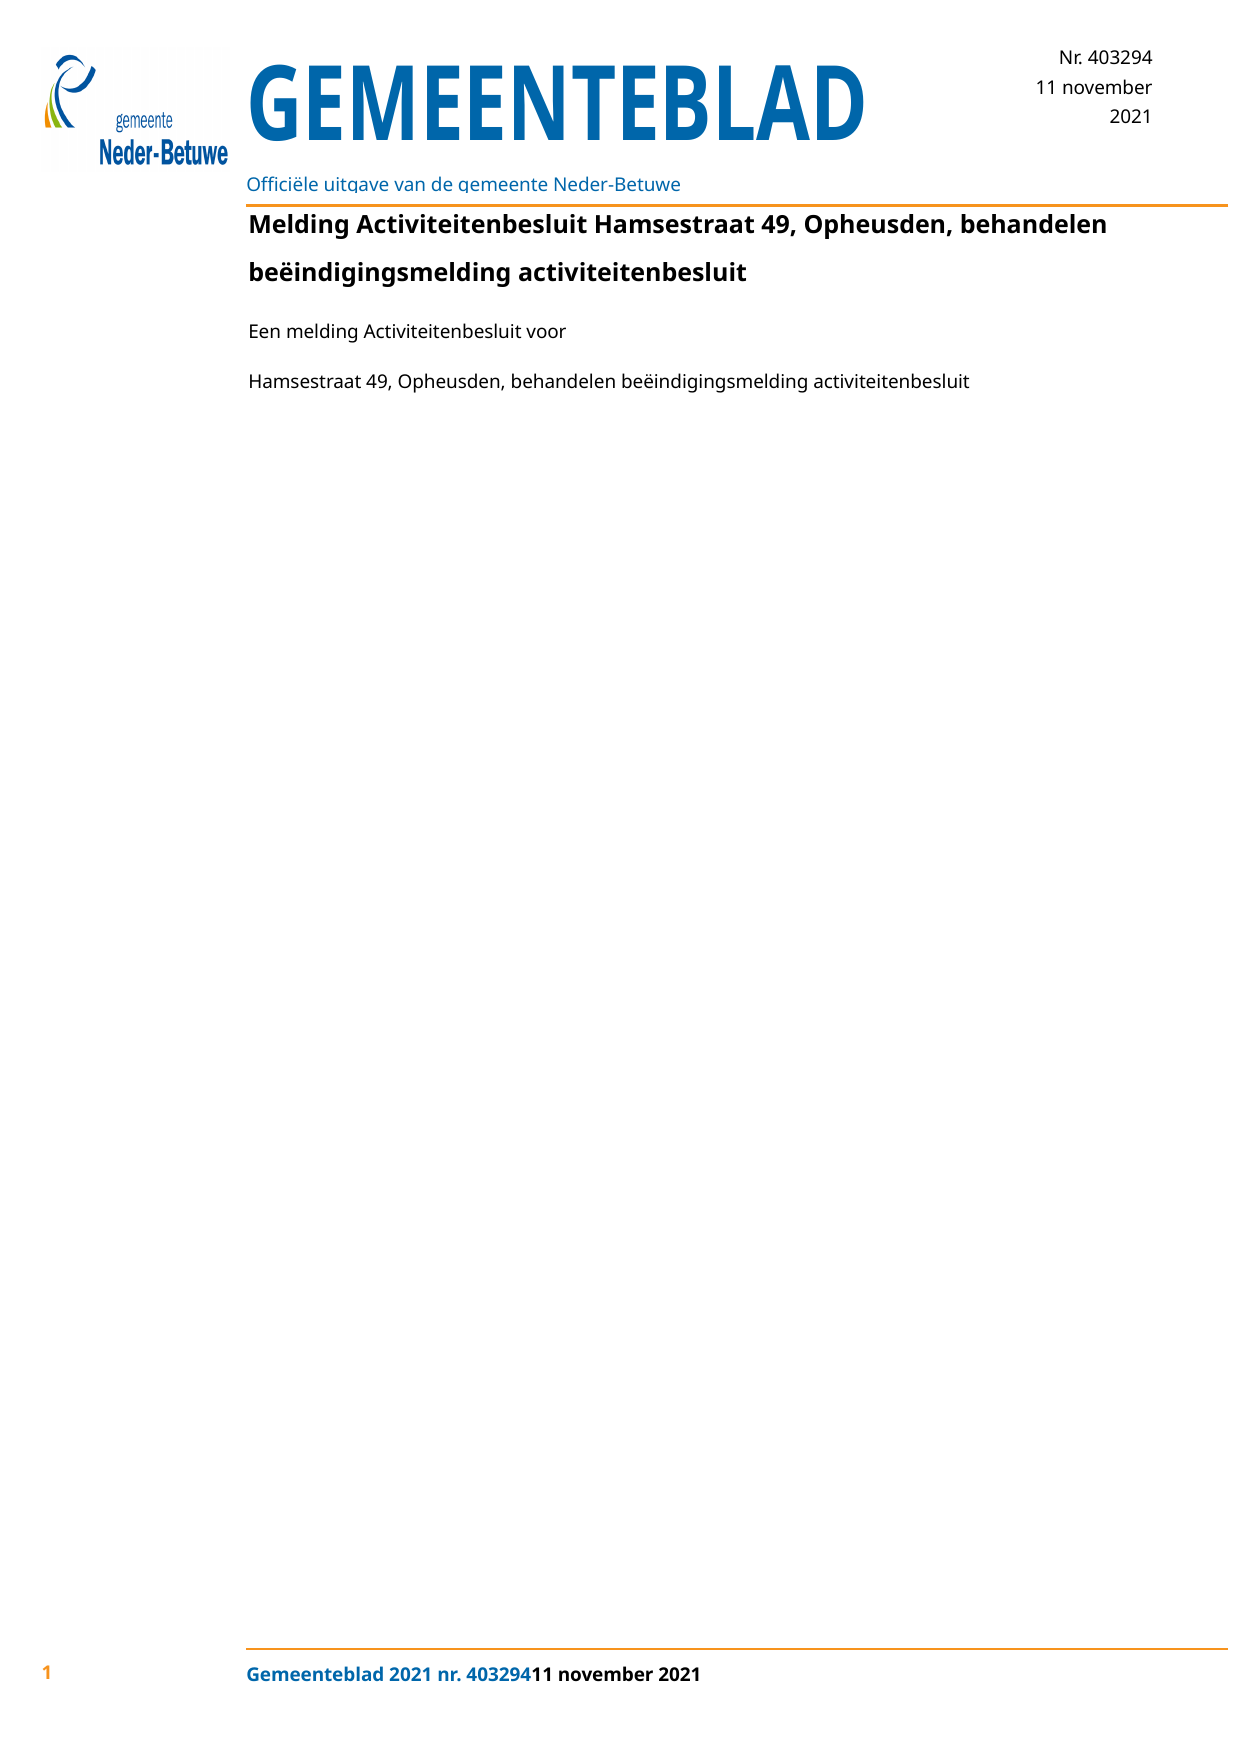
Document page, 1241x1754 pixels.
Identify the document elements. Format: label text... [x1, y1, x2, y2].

picture [41, 47, 231, 172]
text Hamsestraat 49, Opheusden, behandelen beëindigingsmelding activiteitenbesluit [248, 368, 1152, 394]
text Melding Activiteitenbesluit Hamsestraat 49, Opheusden, behandelen beëindigingsmelding activiteitenbesluit [248, 207, 1152, 288]
text Een melding Activiteitenbesluit voor [248, 318, 1152, 344]
